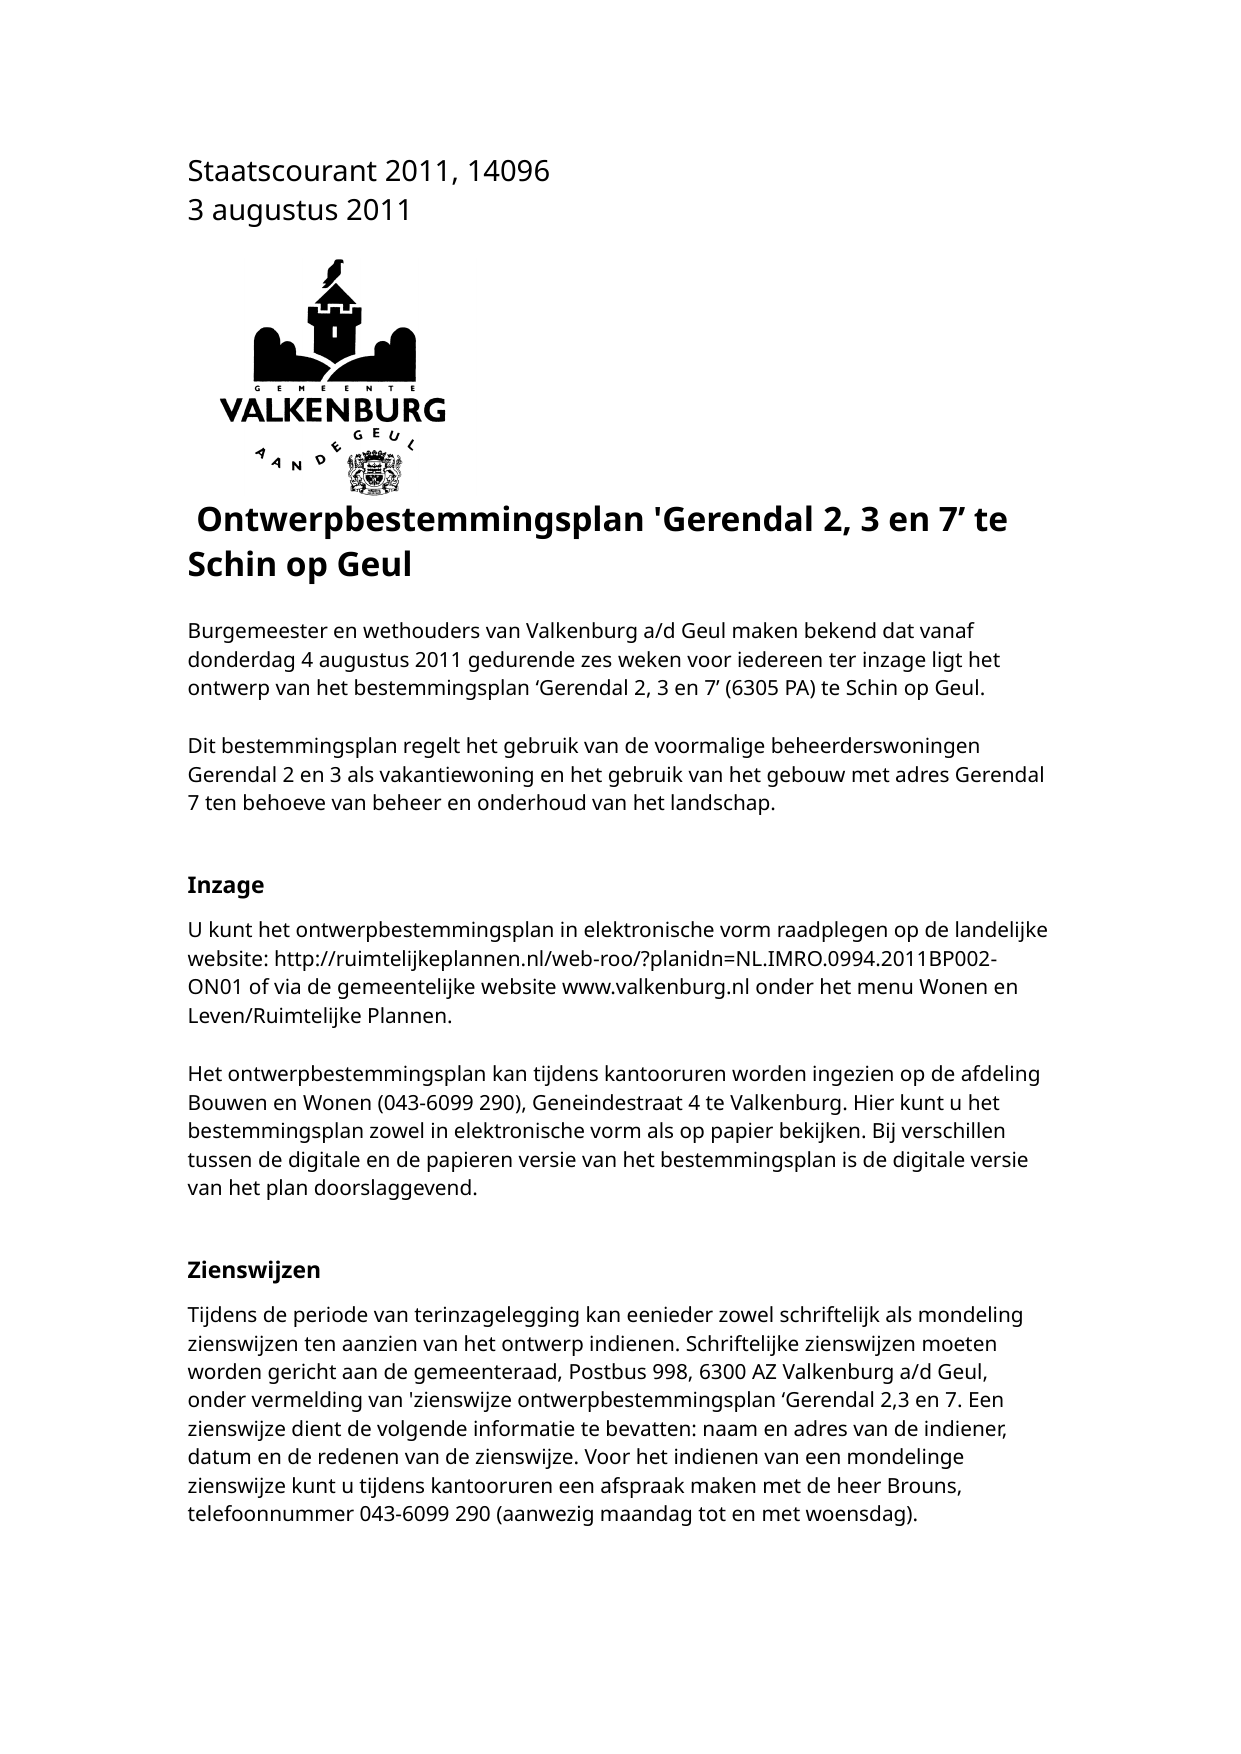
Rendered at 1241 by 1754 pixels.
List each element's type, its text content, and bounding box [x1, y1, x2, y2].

text U kunt het ontwerpbestemmingsplan in elektronische vorm raadplegen op de landelijke website: http://ruimtelijkeplannen.nl/web-roo/?planidn=NL.IMRO.0994.2011BP002-ON01 of via de gemeentelijke website www.valkenburg.nl onder het menu Wonen en Leven/Ruimtelijke Plannen. [187, 916, 1053, 1029]
subtitle Inzage [187, 869, 1053, 901]
text 3 augustus 2011 [187, 190, 1053, 229]
text Het ontwerpbestemmingsplan kan tijdens kantooruren worden ingezien op de afdeling Bouwen en Wonen (043-6099 290), Geneindestraat 4 te Valkenburg. Hier kunt u het bestemmingsplan zowel in elektronische vorm als op papier bekijken. Bij verschillen tussen de digitale en de papieren versie van het bestemmingsplan is de digitale versie van het plan doorslaggevend. [187, 1059, 1053, 1202]
text Dit bestemmingsplan regelt het gebruik van de voormalige beheerderswoningen Gerendal 2 en 3 als vakantiewoning en het gebruik van het gebouw met adres Gerendal 7 ten behoeve van beheer en onderhoud van het landschap. [187, 732, 1053, 817]
subtitle Zienswijzen [187, 1254, 1053, 1285]
subtitle Ontwerpbestemmingsplan 'Gerendal 2, 3 en 7’ te Schin op Geul [187, 271, 1053, 586]
text Burgemeester en wethouders van Valkenburg a/d Geul maken bekend dat vanaf donderdag 4 augustus 2011 gedurende zes weken voor iedereen ter inzage ligt het ontwerp van het bestemmingsplan ‘Gerendal 2, 3 en 7’ (6305 PA) te Schin op Geul. [187, 616, 1053, 702]
picture [187, 258, 477, 496]
text Tijdens de periode van terinzagelegging kan eenieder zowel schriftelijk als mondeling zienswijzen ten aanzien van het ontwerp indienen. Schriftelijke zienswijzen moeten worden gericht aan de gemeenteraad, Postbus 998, 6300 AZ Valkenburg a/d Geul, onder vermelding van 'zienswijze ontwerpbestemmingsplan ‘Gerendal 2,3 en 7. Een zienswijze dient de volgende informatie te bevatten: naam en adres van de indiener, datum en de redenen van de zienswijze. Voor het indienen van een mondelinge zienswijze kunt u tijdens kantooruren een afspraak maken met de heer Brouns, telefoonnummer 043-6099 290 (aanwezig maandag tot en met woensdag). [187, 1300, 1053, 1528]
text Staatscourant 2011, 14096 [187, 150, 1053, 190]
